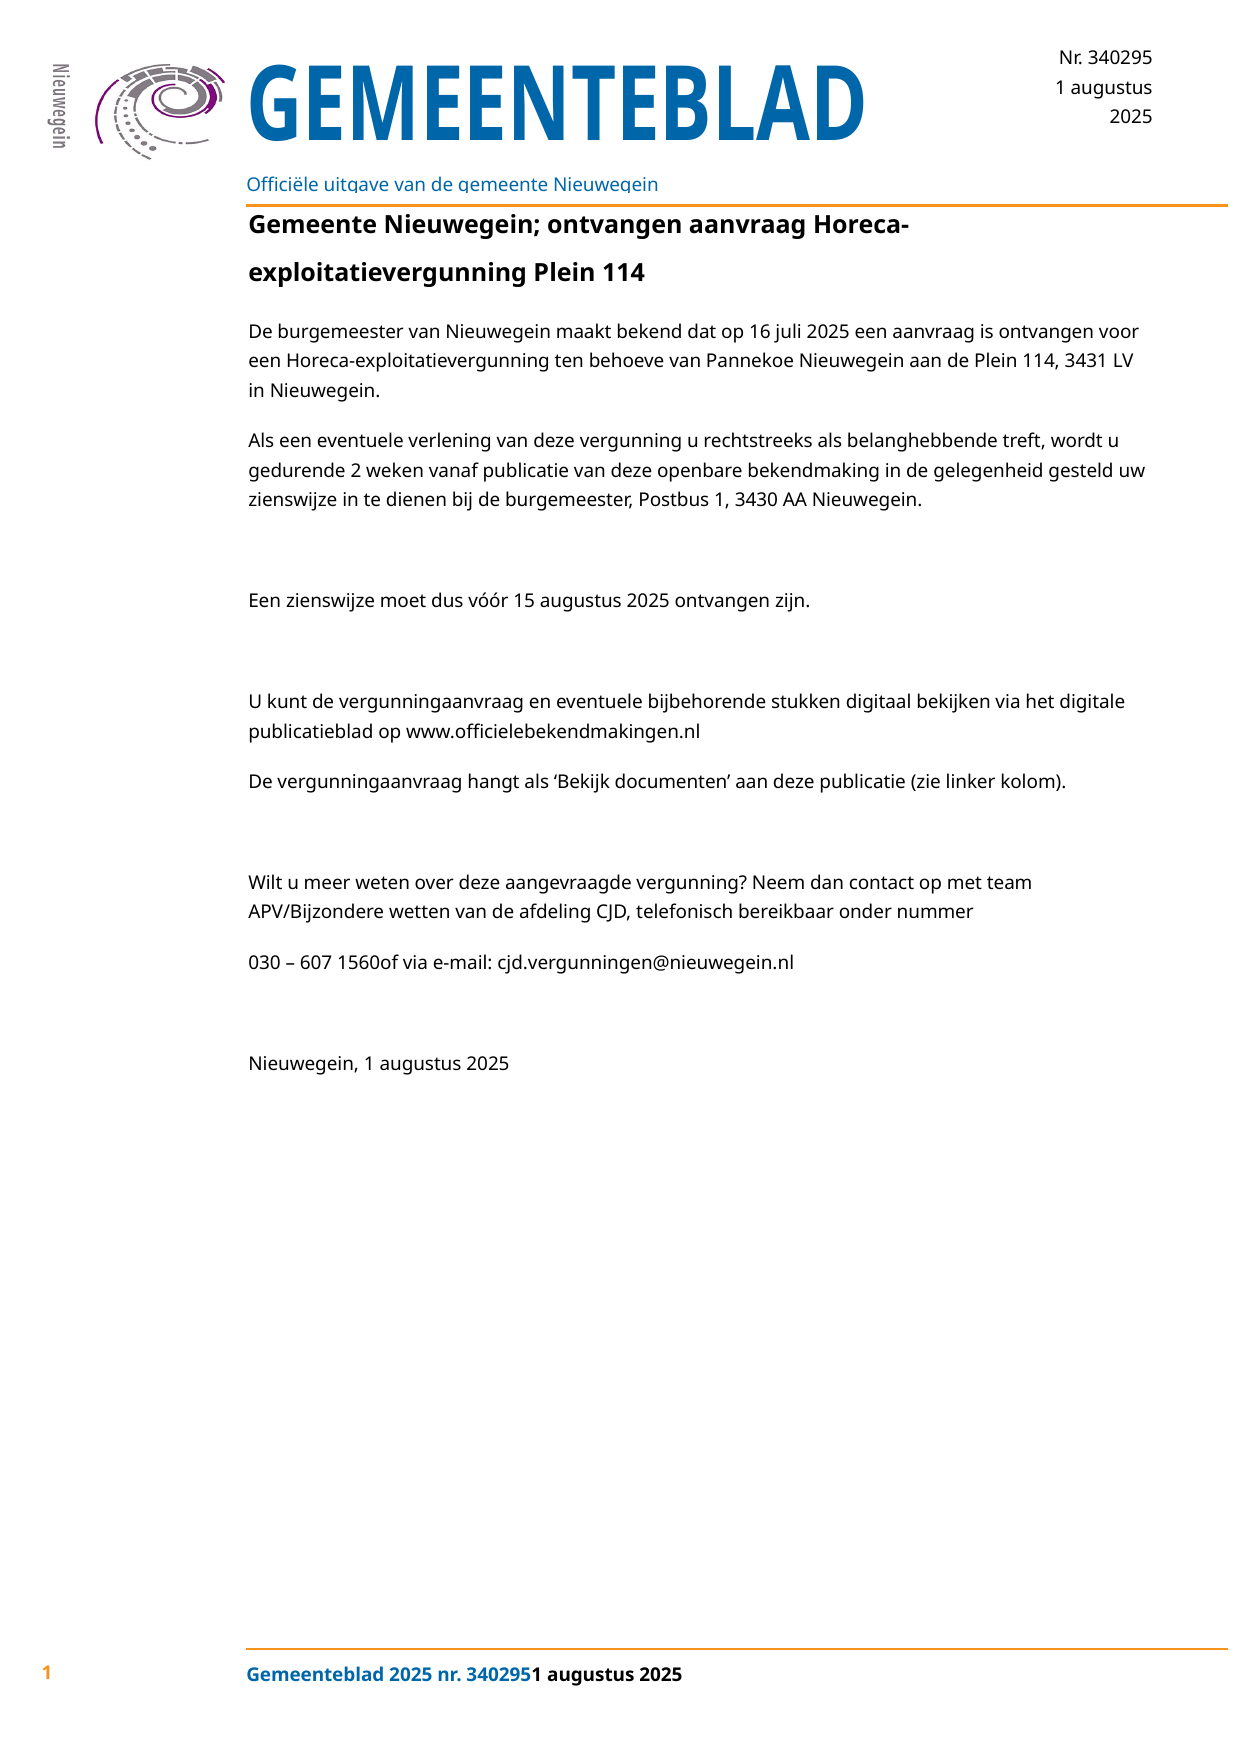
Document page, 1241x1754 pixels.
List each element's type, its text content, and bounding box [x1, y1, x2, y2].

text De burgemeester van Nieuwegein maakt bekend dat op 16 juli 2025 een aanvraag is ontvangen voor een Horeca-exploitatievergunning ten behoeve van Pannekoe Nieuwegein aan de Plein 114, 3431 LV in Nieuwegein. [248, 318, 1152, 403]
text U kunt de vergunningaanvraag en eventuele bijbehorende stukken digitaal bekijken via het digitale publicatieblad op www.officielebekendmakingen.nl [248, 688, 1152, 744]
text De vergunningaanvraag hangt als ‘Bekijk documenten’ aan deze publicatie (zie linker kolom). [248, 768, 1152, 794]
picture [41, 47, 231, 172]
text Gemeente Nieuwegein; ontvangen aanvraag Horeca-exploitatievergunning Plein 114 [248, 207, 1152, 288]
text Een zienswijze moet dus vóór 15 augustus 2025 ontvangen zijn. [248, 587, 1152, 613]
text 030 – 607 1560of via e-mail: cjd.vergunningen@nieuwegein.nl [248, 949, 1152, 975]
text Nieuwegein, 1 augustus 2025 [248, 1050, 1152, 1076]
text Wilt u meer weten over deze aangevraagde vergunning? Neem dan contact op met team APV/Bijzondere wetten van de afdeling CJD, telefonisch bereikbaar onder nummer [248, 869, 1152, 924]
text Als een eventuele verlening van deze vergunning u rechtstreeks als belanghebbende treft, wordt u gedurende 2 weken vanaf publicatie van deze openbare bekendmaking in de gelegenheid gesteld uw zienswijze in te dienen bij de burgemeester, Postbus 1, 3430 AA Nieuwegein. [248, 427, 1152, 512]
